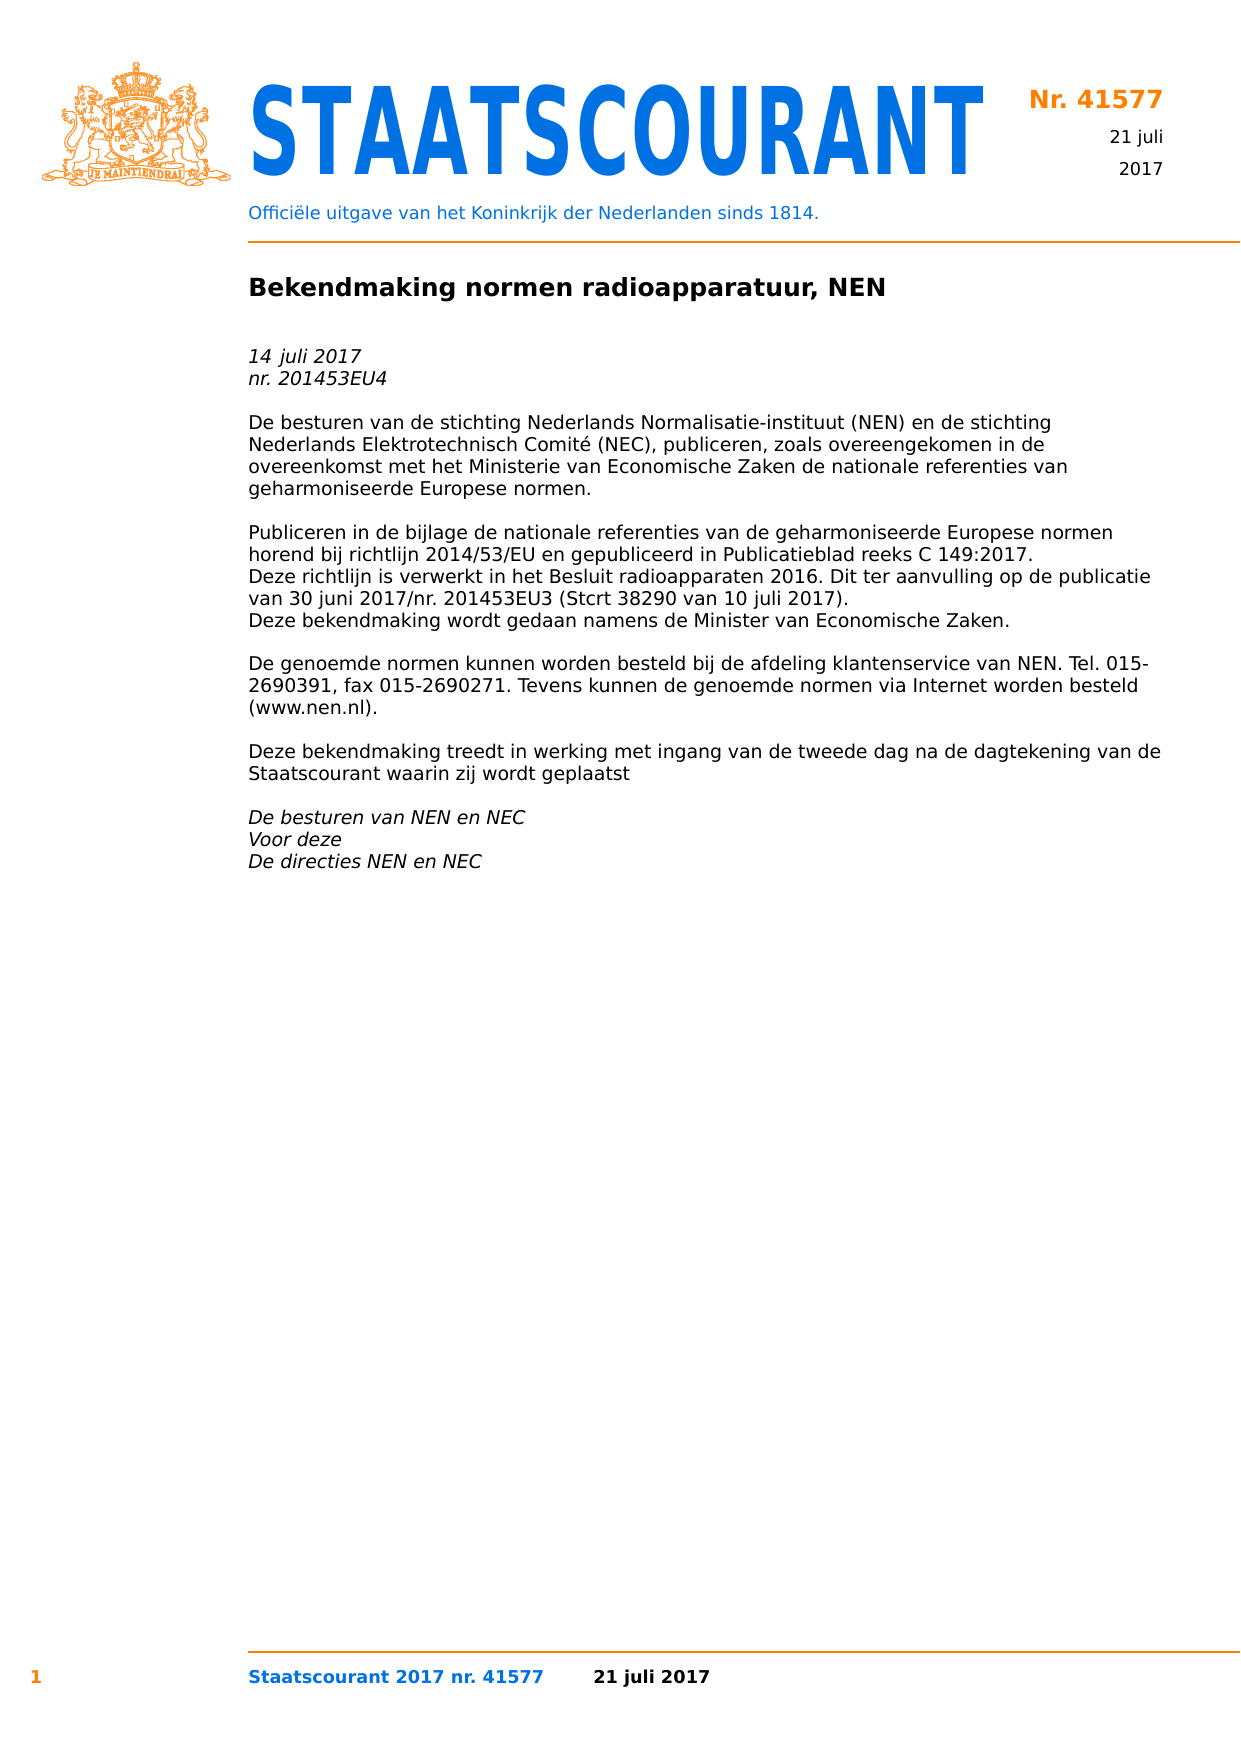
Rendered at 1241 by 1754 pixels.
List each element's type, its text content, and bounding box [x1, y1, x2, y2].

table_header [25, 62, 248, 241]
text Deze bekendmaking treedt in werking met ingang van de tweede dag na de dagtekening van de Staatscourant waarin zij wordt geplaatst [248, 741, 1163, 785]
text Publiceren in de bijlage de nationale referenties van de geharmoniseerde Europese normen horend bij richtlijn 2014/53/EU en gepubliceerd in Publicatieblad reeks C 149:2017. [248, 522, 1163, 566]
text nr. 201453EU4 [248, 368, 1163, 390]
table_cell 2017 [998, 153, 1240, 203]
text De besturen van NEN en NEC Voor deze De directies NEN en NEC [248, 807, 1163, 873]
subtitle Bekendmaking normen radioapparatuur, NEN [248, 273, 1163, 302]
text De besturen van de stichting Nederlands Normalisatie-instituut (NEN) en de stichting Nederlands Elektrotechnisch Comité (NEC), publiceren, zoals overeengekomen in de overeenkomst met het Ministerie van Economische Zaken de nationale referenties van geharmoniseerde Europese normen. [248, 412, 1163, 500]
table_cell Officiële uitgave van het Koninkrijk der Nederlanden sinds 1814. [248, 203, 1240, 241]
table_header STAATSCOURANT [248, 62, 998, 203]
text De genoemde normen kunnen worden besteld bij de afdeling klantenservice van NEN. Tel. 015-2690391, fax 015-2690271. Tevens kunnen de genoemde normen via Internet worden besteld (www.nen.nl). [248, 653, 1163, 719]
text 14 juli 2017 [248, 346, 1163, 368]
text Deze bekendmaking wordt gedaan namens de Minister van Economische Zaken. [248, 609, 1163, 631]
picture [41, 62, 231, 186]
text Deze richtlijn is verwerkt in het Besluit radioapparaten 2016. Dit ter aanvulling op de publicatie van 30 juni 2017/nr. 201453EU3 (Stcrt 38290 van 10 juli 2017). [248, 566, 1163, 609]
table_cell 21 juli [998, 121, 1240, 153]
table_header Nr. 41577 [998, 62, 1240, 121]
